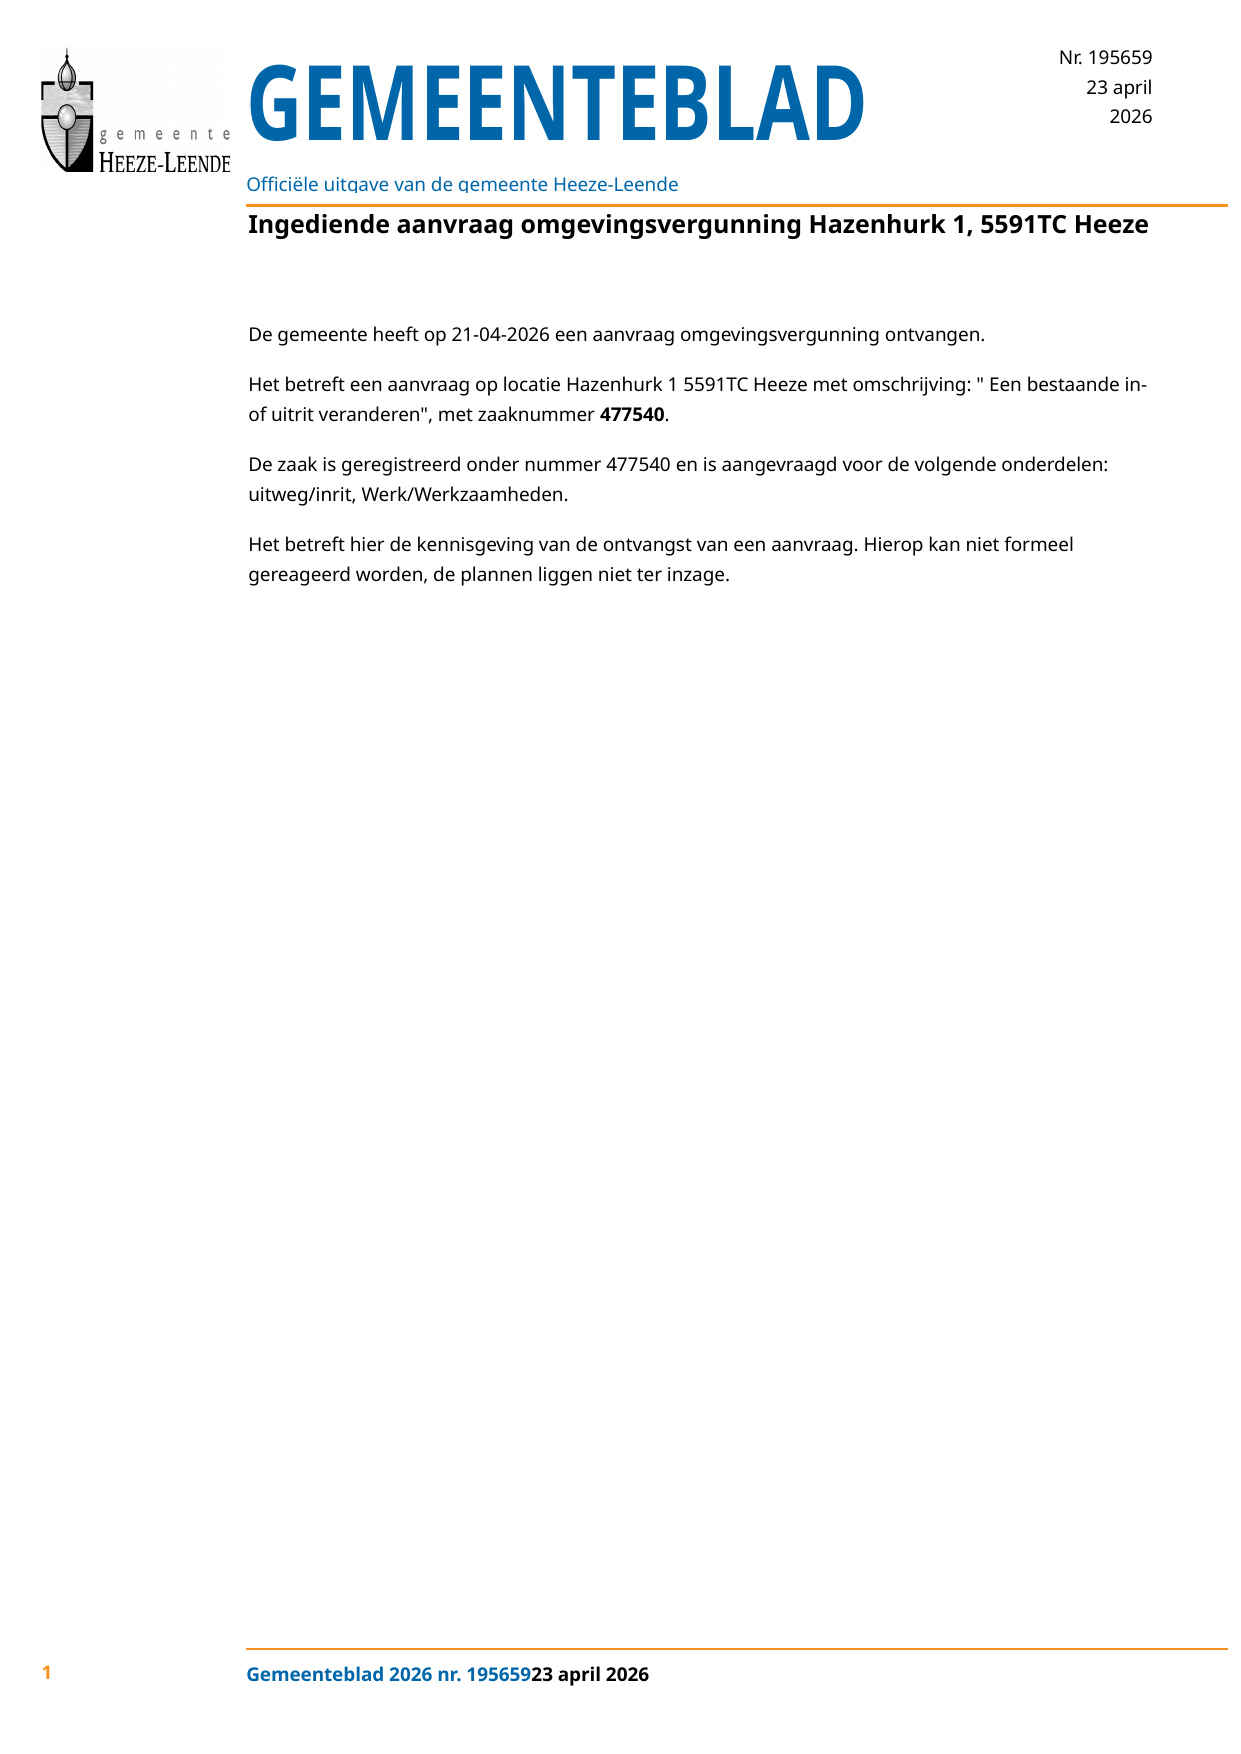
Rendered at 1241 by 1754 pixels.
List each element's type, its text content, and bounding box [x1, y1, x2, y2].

text Het betreft een aanvraag op locatie Hazenhurk 1 5591TC Heeze met omschrijving: " Een bestaande in- of uitrit veranderen", met zaaknummer 477540. [248, 371, 1152, 426]
text De gemeente heeft op 21-04-2026 een aanvraag omgevingsvergunning ontvangen. [248, 321, 1152, 346]
picture [41, 47, 231, 172]
text De zaak is geregistreerd onder nummer 477540 en is aangevraagd voor de volgende onderdelen: uitweg/inrit, Werk/Werkzaamheden. [248, 451, 1152, 506]
text Ingediende aanvraag omgevingsvergunning Hazenhurk 1, 5591TC Heeze [248, 207, 1152, 241]
text Het betreft hier de kennisgeving van de ontvangst van een aanvraag. Hierop kan niet formeel gereageerd worden, de plannen liggen niet ter inzage. [248, 531, 1152, 586]
